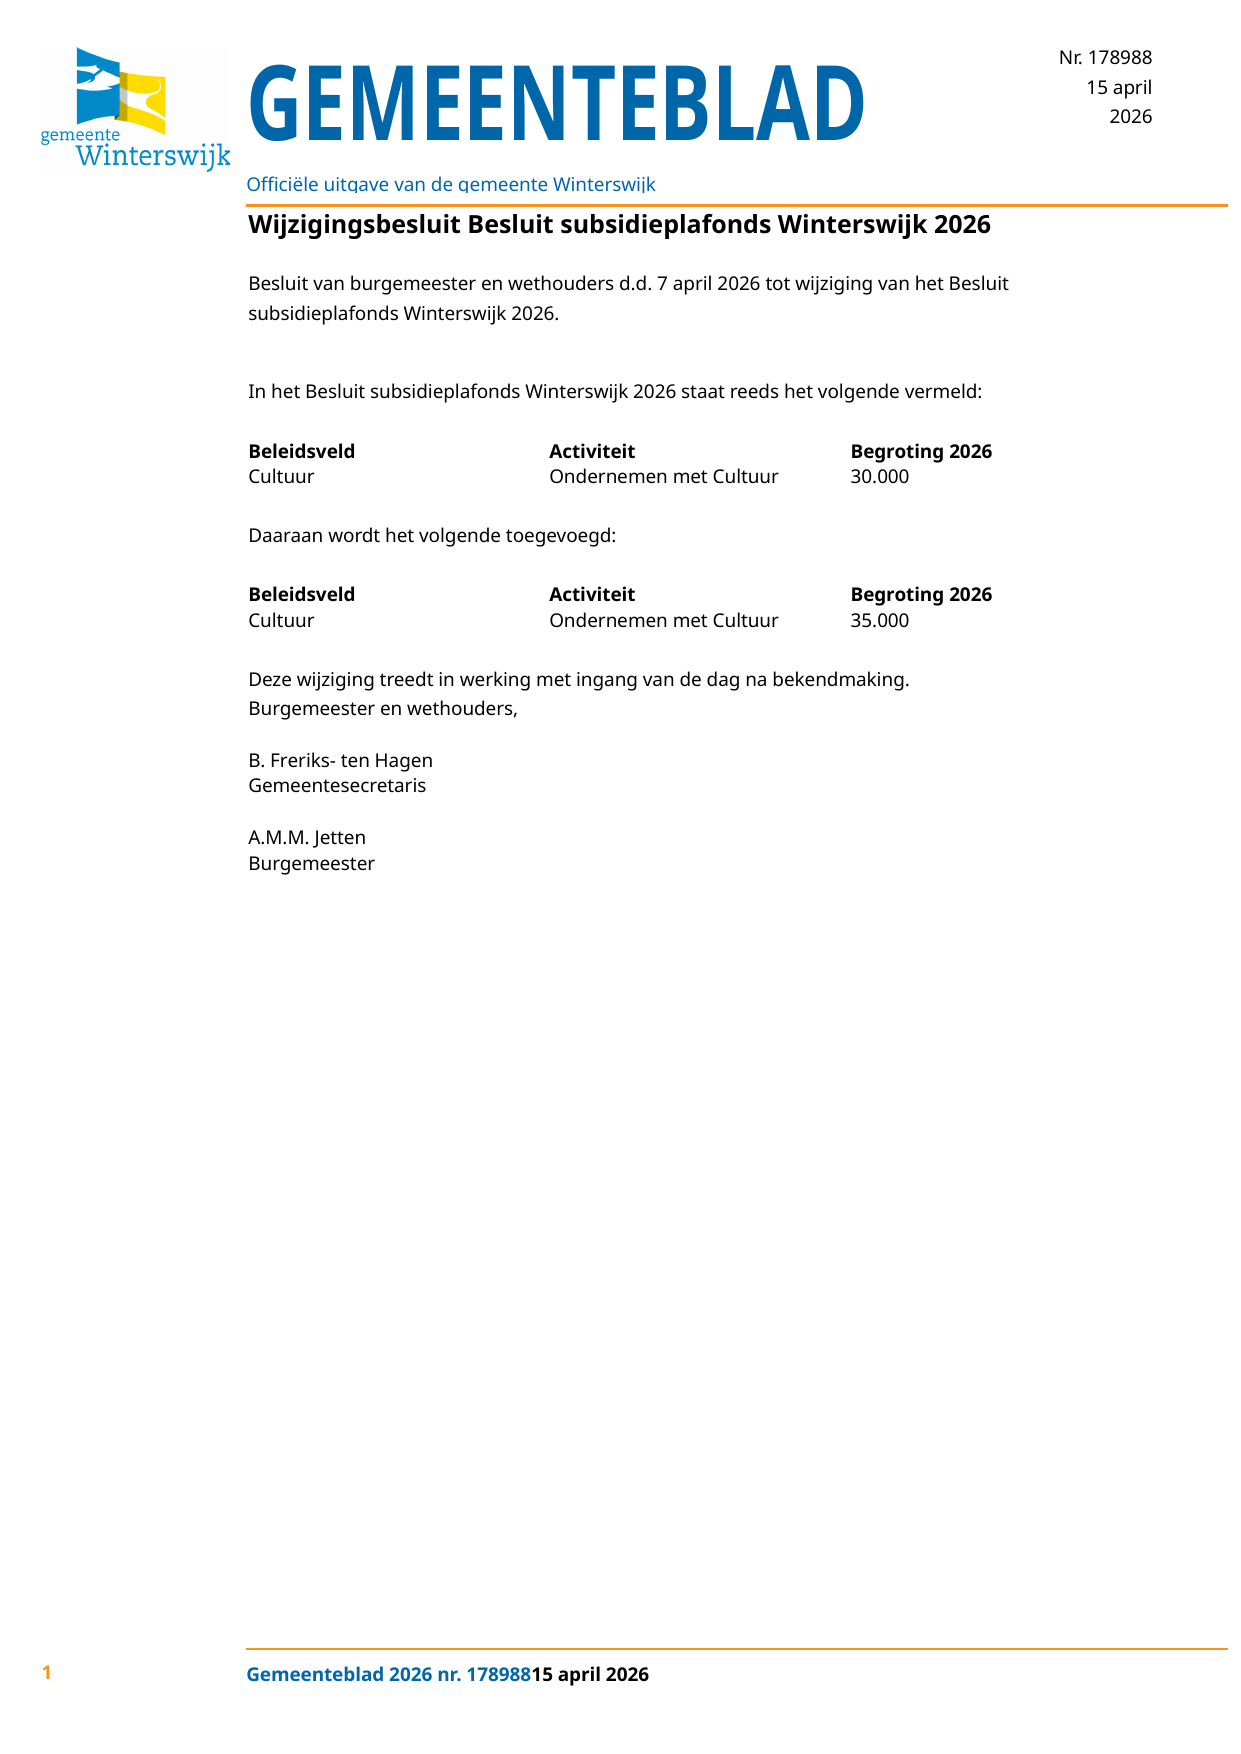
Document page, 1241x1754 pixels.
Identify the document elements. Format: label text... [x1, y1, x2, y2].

table_header Activiteit [549, 438, 850, 464]
table_header Beleidsveld [248, 582, 549, 607]
text Burgemeester [248, 850, 1152, 876]
table_cell 35.000 [850, 607, 1152, 633]
text Deze wijziging treedt in werking met ingang van de dag na bekendmaking. [248, 666, 1152, 692]
text In het Besluit subsidieplafonds Winterswijk 2026 staat reeds het volgende vermeld: [248, 379, 1152, 404]
picture [41, 47, 231, 172]
table_header Activiteit [549, 582, 850, 607]
text Wijzigingsbesluit Besluit subsidieplafonds Winterswijk 2026 [248, 207, 1152, 241]
text Besluit van burgemeester en wethouders d.d. 7 april 2026 tot wijziging van het Besluit subsidieplafonds Winterswijk 2026. [248, 270, 1152, 326]
text Daaraan wordt het volgende toegevoegd: [248, 522, 1152, 548]
text Gemeentesecretaris [248, 773, 1152, 798]
text A.M.M. Jetten [248, 824, 1152, 850]
table_header Begroting 2026 [850, 582, 1152, 607]
table_cell Cultuur [248, 464, 549, 489]
table_header Beleidsveld [248, 438, 549, 464]
text B. Freriks- ten Hagen [248, 747, 1152, 773]
table_cell 30.000 [850, 464, 1152, 489]
table_cell Cultuur [248, 607, 549, 633]
table_cell Ondernemen met Cultuur [549, 464, 850, 489]
table_cell Ondernemen met Cultuur [549, 607, 850, 633]
text Burgemeester en wethouders, [248, 695, 1152, 721]
table_header Begroting 2026 [850, 438, 1152, 464]
picture [225, 153, 231, 162]
